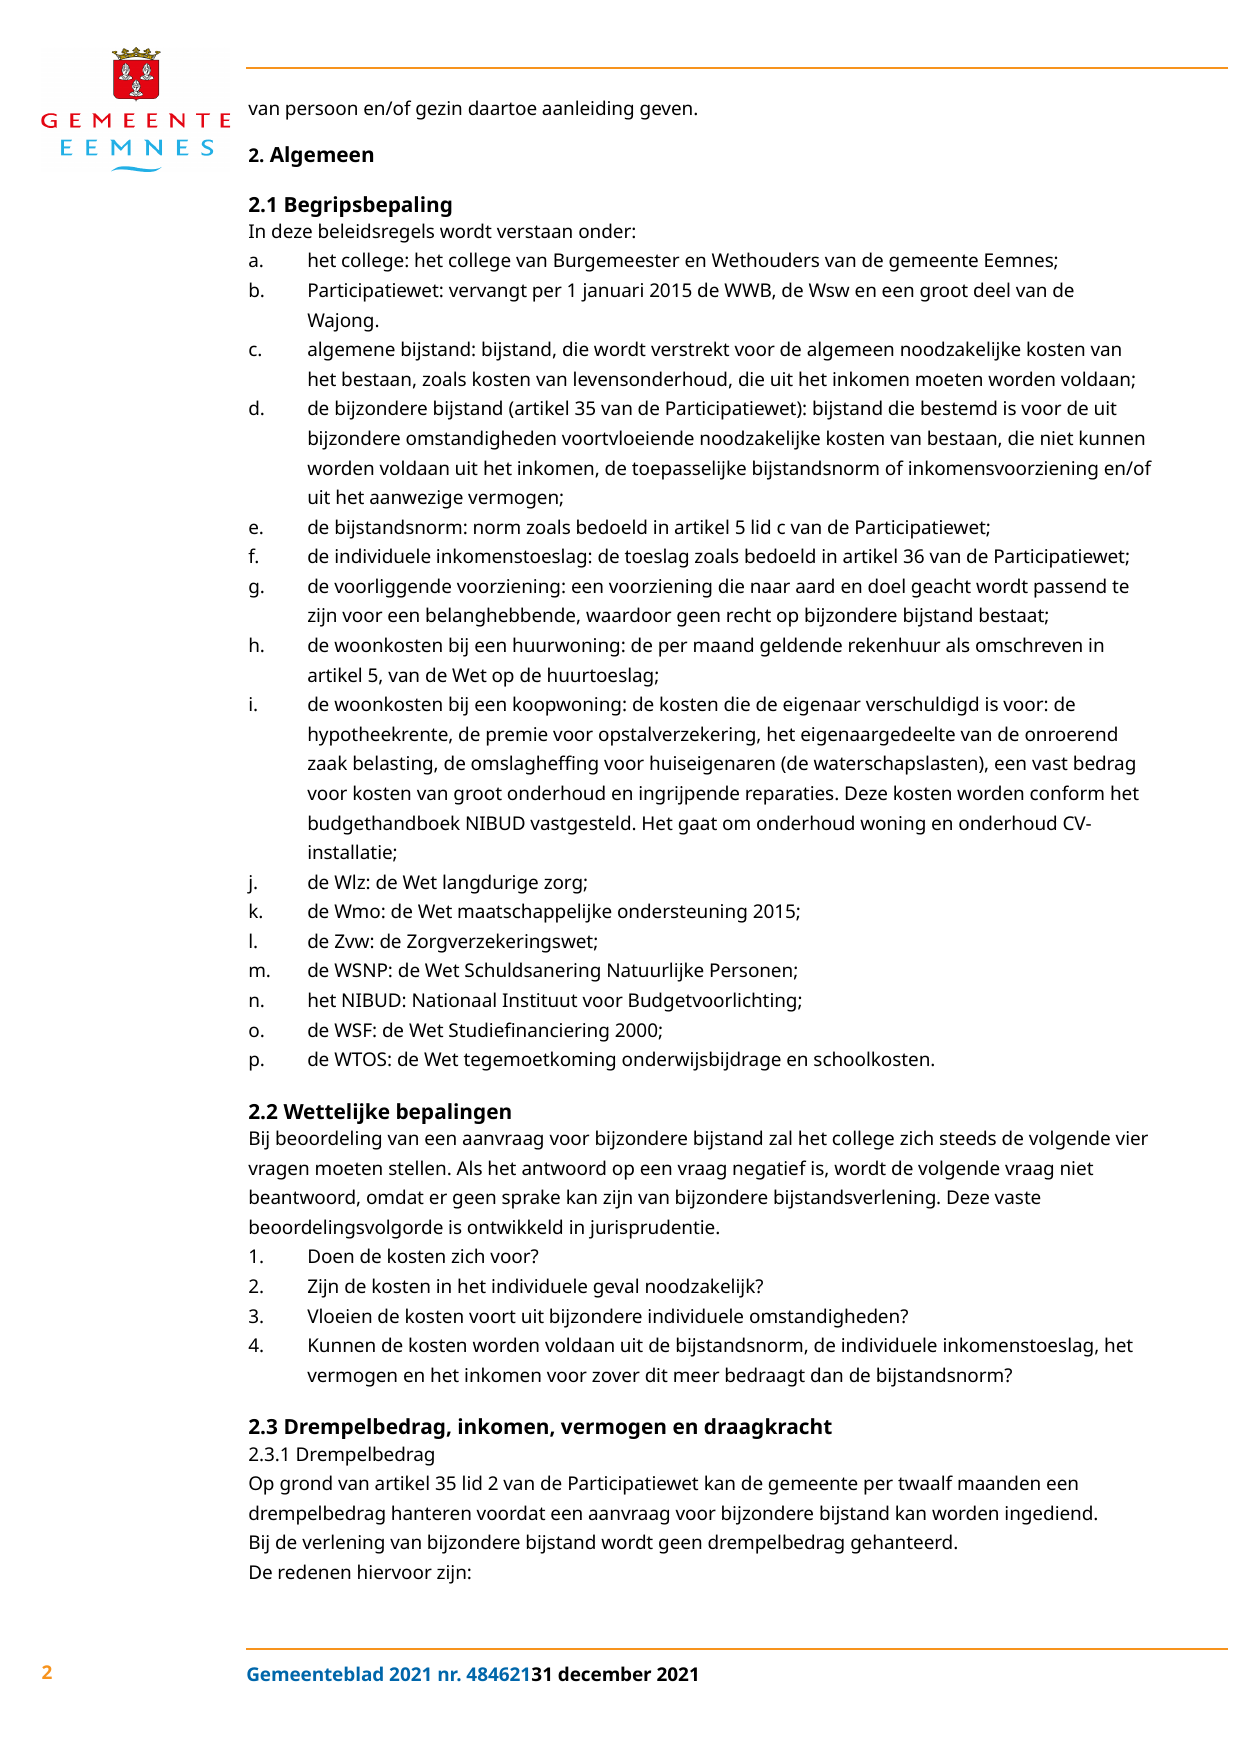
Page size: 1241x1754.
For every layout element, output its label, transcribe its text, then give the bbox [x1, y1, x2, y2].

list de voorliggende voorziening: een voorziening die naar aard en doel geacht wordt passend te zijn voor een belanghebbende, waardoor geen recht op bijzondere bijstand bestaat; [248, 573, 1152, 628]
picture [41, 47, 231, 172]
text 2.1 Begripsbepaling [248, 190, 1152, 218]
list de WSF: de Wet Studiefinanciering 2000; [248, 1017, 1152, 1043]
text 2.3 Drempelbedrag, inkomen, vermogen en draagkracht [248, 1412, 1152, 1441]
list de WTOS: de Wet tegemoetkoming onderwijsbijdrage en schoolkosten. [248, 1046, 1152, 1072]
text 2.2 Wettelijke bepalingen [248, 1097, 1152, 1125]
list de woonkosten bij een koopwoning: de kosten die de eigenaar verschuldigd is voor: de hypotheekrente, de premie voor opstalverzekering, het eigenaargedeelte van de onroerend zaak belasting, de omslagheffing voor huiseigenaren (de waterschapslasten), een vast bedrag voor kosten van groot onderhoud en ingrijpende reparaties. Deze kosten worden conform het budgethandboek NIBUD vastgesteld. Het gaat om onderhoud woning en onderhoud CV-installatie; [248, 691, 1152, 865]
list de Wmo: de Wet maatschappelijke ondersteuning 2015; [248, 898, 1152, 924]
list de bijstandsnorm: norm zoals bedoeld in artikel 5 lid c van de Participatiewet; [248, 514, 1152, 540]
list de individuele inkomenstoeslag: de toeslag zoals bedoeld in artikel 36 van de Participatiewet; [248, 543, 1152, 569]
text Op grond van artikel 35 lid 2 van de Participatiewet kan de gemeente per twaalf maanden een drempelbedrag hanteren voordat een aanvraag voor bijzondere bijstand kan worden ingediend. [248, 1470, 1152, 1526]
text Bij beoordeling van een aanvraag voor bijzondere bijstand zal het college zich steeds de volgende vier vragen moeten stellen. Als het antwoord op een vraag negatief is, wordt de volgende vraag niet beantwoord, omdat er geen sprake kan zijn van bijzondere bijstandsverlening. Deze vaste beoordelingsvolgorde is ontwikkeld in jurisprudentie. [248, 1125, 1152, 1240]
text In deze beleidsregels wordt verstaan onder: [248, 218, 1152, 244]
text Bij de verlening van bijzondere bijstand wordt geen drempelbedrag gehanteerd. [248, 1529, 1152, 1555]
text 2.3.1 Drempelbedrag [248, 1441, 1152, 1467]
text De redenen hiervoor zijn: [248, 1559, 1152, 1585]
list de woonkosten bij een huurwoning: de per maand geldende rekenhuur als omschreven in artikel 5, van de Wet op de huurtoeslag; [248, 632, 1152, 688]
list Vloeien de kosten voort uit bijzondere individuele omstandigheden? [248, 1303, 1152, 1328]
list de WSNP: de Wet Schuldsanering Natuurlijke Personen; [248, 958, 1152, 983]
text van persoon en/of gezin daartoe aanleiding geven. [248, 95, 1152, 121]
list Zijn de kosten in het individuele geval noodzakelijk? [248, 1273, 1152, 1299]
list algemene bijstand: bijstand, die wordt verstrekt voor de algemeen noodzakelijke kosten van het bestaan, zoals kosten van levensonderhoud, die uit het inkomen moeten worden voldaan; [248, 336, 1152, 392]
list het college: het college van Burgemeester en Wethouders van de gemeente Eemnes; [248, 248, 1152, 273]
text 2. Algemeen [248, 140, 1152, 169]
list Doen de kosten zich voor? [248, 1244, 1152, 1269]
list Kunnen de kosten worden voldaan uit de bijstandsnorm, de individuele inkomenstoeslag, het vermogen en het inkomen voor zover dit meer bedraagt dan de bijstandsnorm? [248, 1332, 1152, 1388]
list de bijzondere bijstand (artikel 35 van de Participatiewet): bijstand die bestemd is voor de uit bijzondere omstandigheden voortvloeiende noodzakelijke kosten van bestaan, die niet kunnen worden voldaan uit het inkomen, de toepasselijke bijstandsnorm of inkomensvoorziening en/of uit het aanwezige vermogen; [248, 396, 1152, 510]
list Participatiewet: vervangt per 1 januari 2015 de WWB, de Wsw en een groot deel van de Wajong. [248, 277, 1152, 333]
list de Wlz: de Wet langdurige zorg; [248, 869, 1152, 895]
list de Zvw: de Zorgverzekeringswet; [248, 928, 1152, 954]
list het NIBUD: Nationaal Instituut voor Budgetvoorlichting; [248, 987, 1152, 1013]
